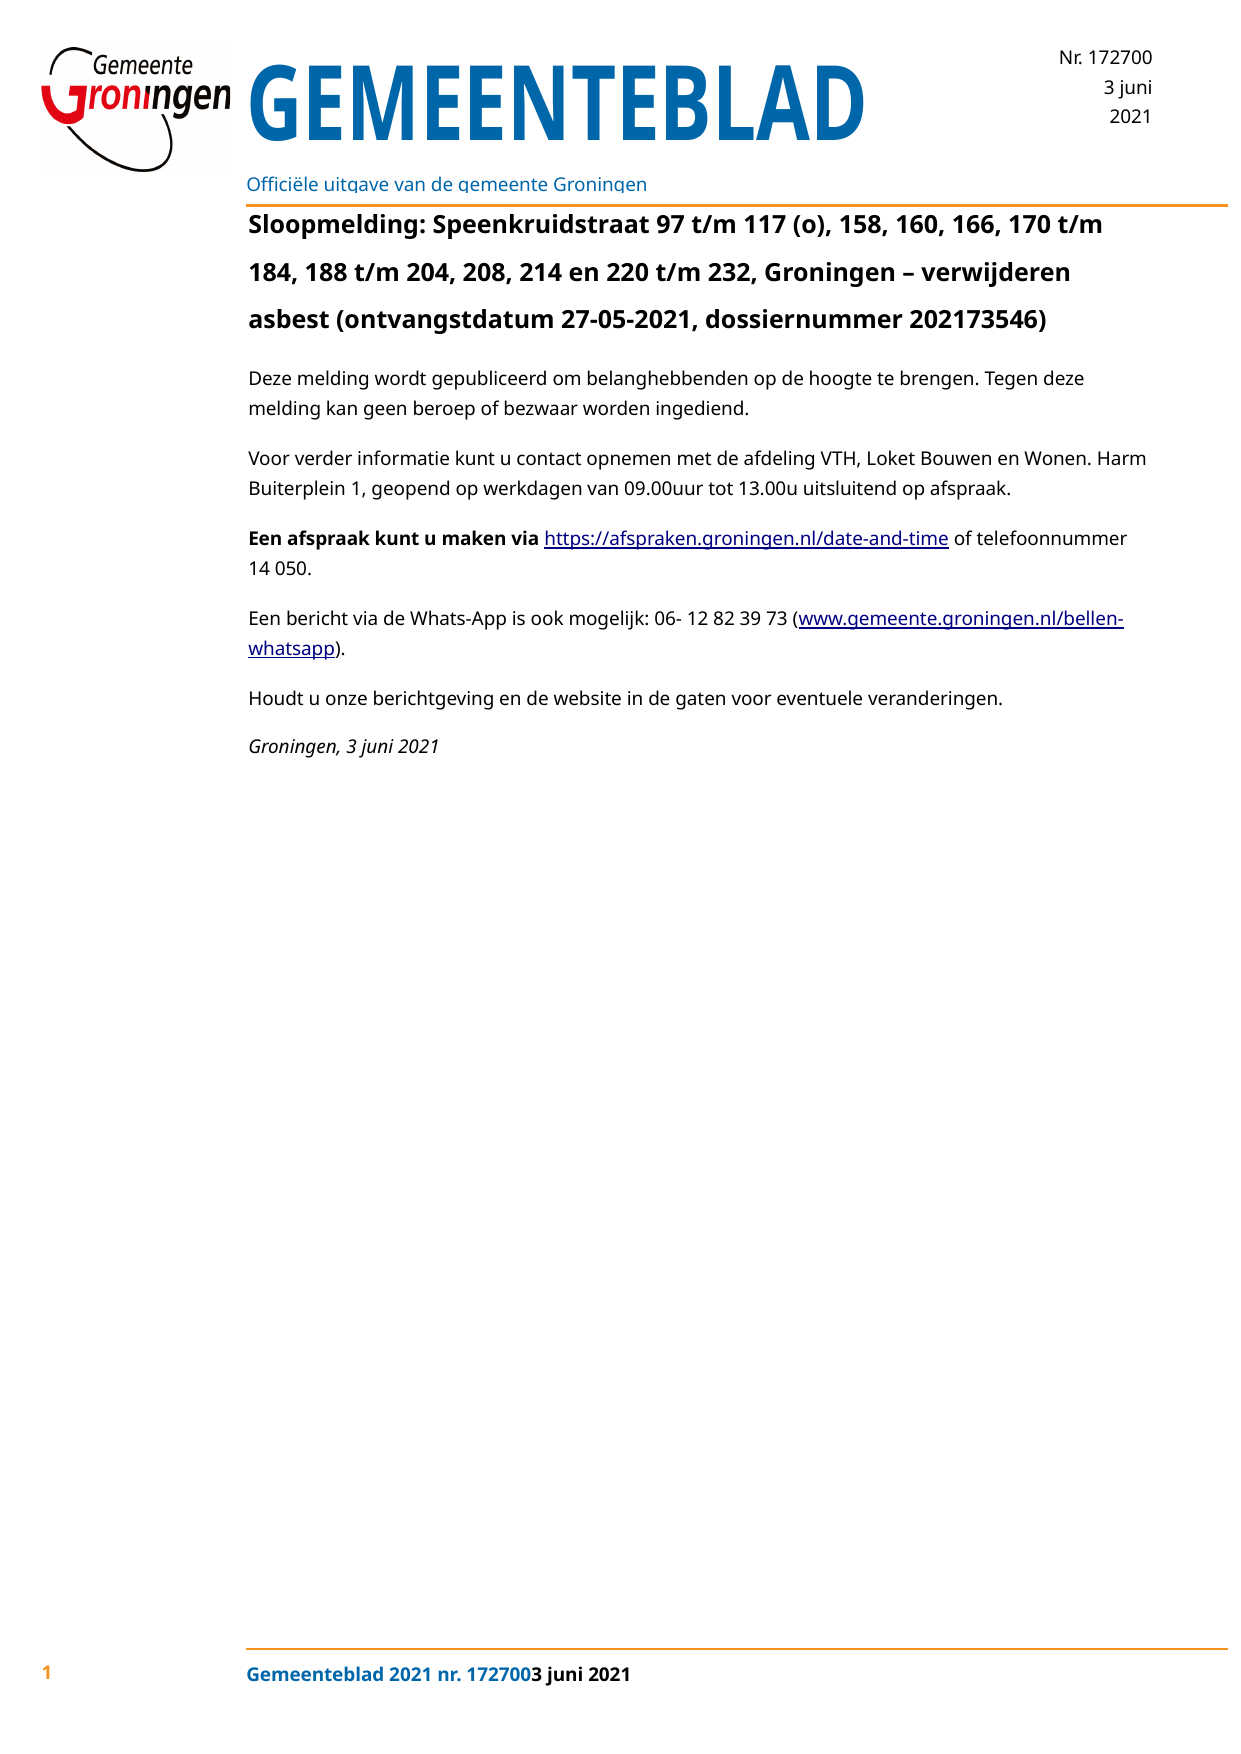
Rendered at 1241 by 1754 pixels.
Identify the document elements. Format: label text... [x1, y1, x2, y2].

text Deze melding wordt gepubliceerd om belanghebbenden op de hoogte te brengen. Tegen deze melding kan geen beroep of bezwaar worden ingediend. [248, 366, 1152, 421]
text Sloopmelding: Speenkruidstraat 97 t/m 117 (o), 158, 160, 166, 170 t/m 184, 188 t/m 204, 208, 214 en 220 t/m 232, Groningen – verwijderen asbest (ontvangstdatum 27-05-2021, dossiernummer 202173546) [248, 207, 1152, 336]
text Een afspraak kunt u maken via https://afspraken.groningen.nl/date-and-time of telefoonnummer 14 050. [248, 526, 1152, 581]
text Groningen, 3 juni 2021 [248, 733, 1152, 759]
text Houdt u onze berichtgeving en de website in de gaten voor eventuele veranderingen. [248, 686, 1152, 711]
text Een bericht via de Whats-App is ook mogelijk: 06- 12 82 39 73 (www.gemeente.groningen.nl/bellen-whatsapp). [248, 606, 1152, 661]
picture [41, 47, 231, 172]
text Voor verder informatie kunt u contact opnemen met de afdeling VTH, Loket Bouwen en Wonen. Harm Buiterplein 1, geopend op werkdagen van 09.00uur tot 13.00u uitsluitend op afspraak. [248, 446, 1152, 501]
